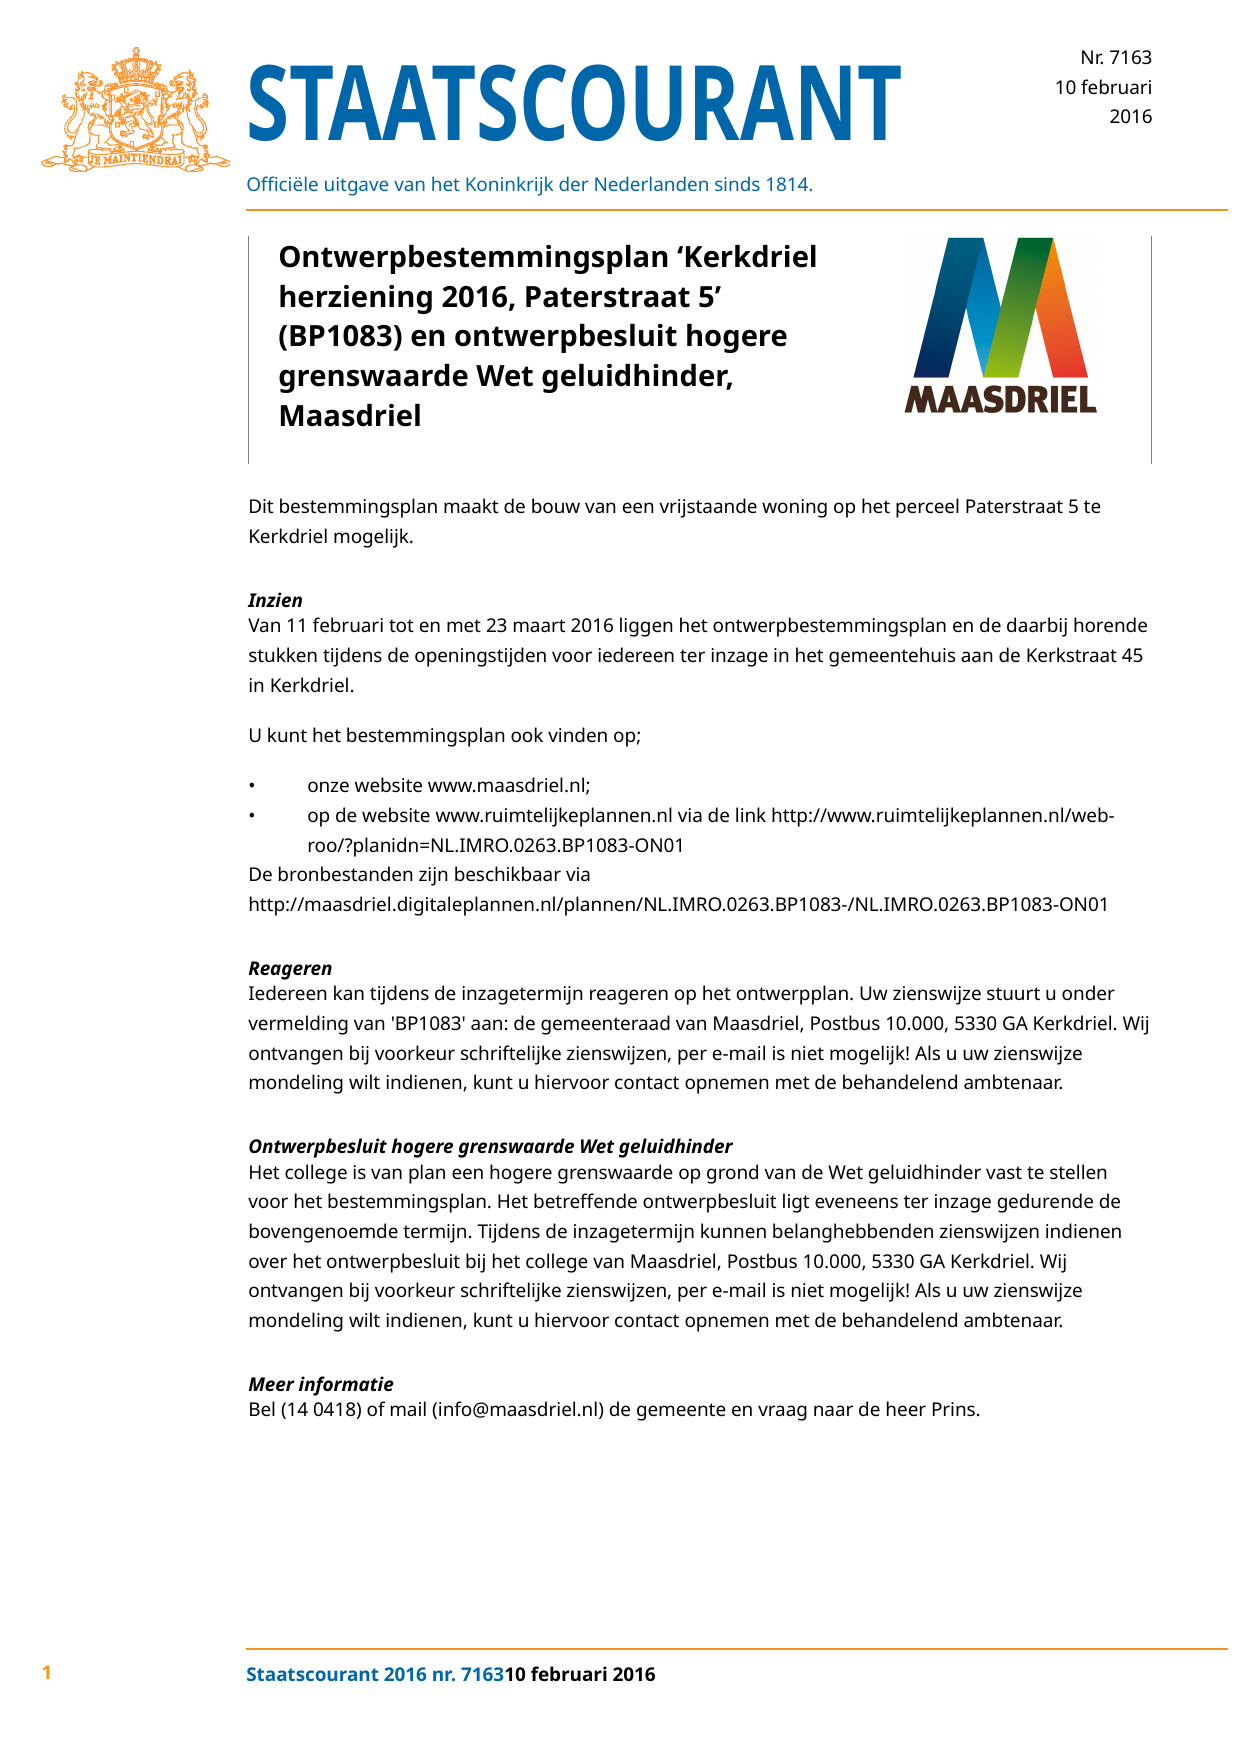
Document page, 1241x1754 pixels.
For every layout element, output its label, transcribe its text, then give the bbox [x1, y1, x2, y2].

picture [41, 47, 231, 172]
text Inzien [248, 587, 1152, 613]
text Iedereen kan tijdens de inzagetermijn reageren op het ontwerpplan. Uw zienswijze stuurt u onder vermelding van 'BP1083' aan: de gemeenteraad van Maasdriel, Postbus 10.000, 5330 GA Kerkdriel. Wij ontvangen bij voorkeur schriftelijke zienswijzen, per e-mail is niet mogelijk! Als u uw zienswijze mondeling wilt indienen, kunt u hiervoor contact opnemen met de behandelend ambtenaar. [248, 981, 1152, 1095]
text Bel (14 0418) of mail (info@maasdriel.nl) de gemeente en vraag naar de heer Prins. [248, 1397, 1152, 1422]
text Ontwerpbesluit hogere grenswaarde Wet geluidhinder [248, 1133, 1152, 1159]
text Meer informatie [248, 1371, 1152, 1397]
text Het college is van plan een hogere grenswaarde op grond van de Wet geluidhinder vast te stellen voor het bestemmingsplan. Het betreffende ontwerpbesluit ligt eveneens ter inzage gedurende de bovengenoemde termijn. Tijdens de inzagetermijn kunnen belanghebbenden zienswijzen indienen over het ontwerpbesluit bij het college van Maasdriel, Postbus 10.000, 5330 GA Kerkdriel. Wij ontvangen bij voorkeur schriftelijke zienswijzen, per e-mail is niet mogelijk! Als u uw zienswijze mondeling wilt indienen, kunt u hiervoor contact opnemen met de behandelend ambtenaar. [248, 1159, 1152, 1333]
text Reageren [248, 955, 1152, 981]
table_header [850, 414, 1151, 464]
list op de website www.ruimtelijkeplannen.nl via de link http://www.ruimtelijkeplannen.nl/web-roo/?planidn=NL.IMRO.0263.BP1083-ON01 [248, 802, 1152, 857]
table_header [850, 236, 903, 413]
text Dit bestemmingsplan maakt de bouw van een vrijstaande woning op het perceel Paterstraat 5 te Kerkdriel mogelijk. [248, 493, 1152, 549]
text Van 11 februari tot en met 23 maart 2016 liggen het ontwerpbestemmingsplan en de daarbij horende stukken tijdens de openingstijden voor iedereen ter inzage in het gemeentehuis aan de Kerkstraat 45 in Kerkdriel. [248, 613, 1152, 697]
list onze website www.maasdriel.nl; [248, 773, 1152, 798]
table_header Ontwerpbestemmingsplan ‘Kerkdriel herziening 2016, Paterstraat 5’ (BP1083) en ontwerpbesluit hogere grenswaarde Wet geluidhinder, Maasdriel [249, 236, 850, 464]
picture [903, 236, 1098, 414]
text U kunt het bestemmingsplan ook vinden op; [248, 722, 1152, 748]
text De bronbestanden zijn beschikbaar via http://maasdriel.digitaleplannen.nl/plannen/NL.IMRO.0263.BP1083-/NL.IMRO.0263.BP1083-ON01 [248, 861, 1152, 917]
table_header [1098, 236, 1151, 413]
